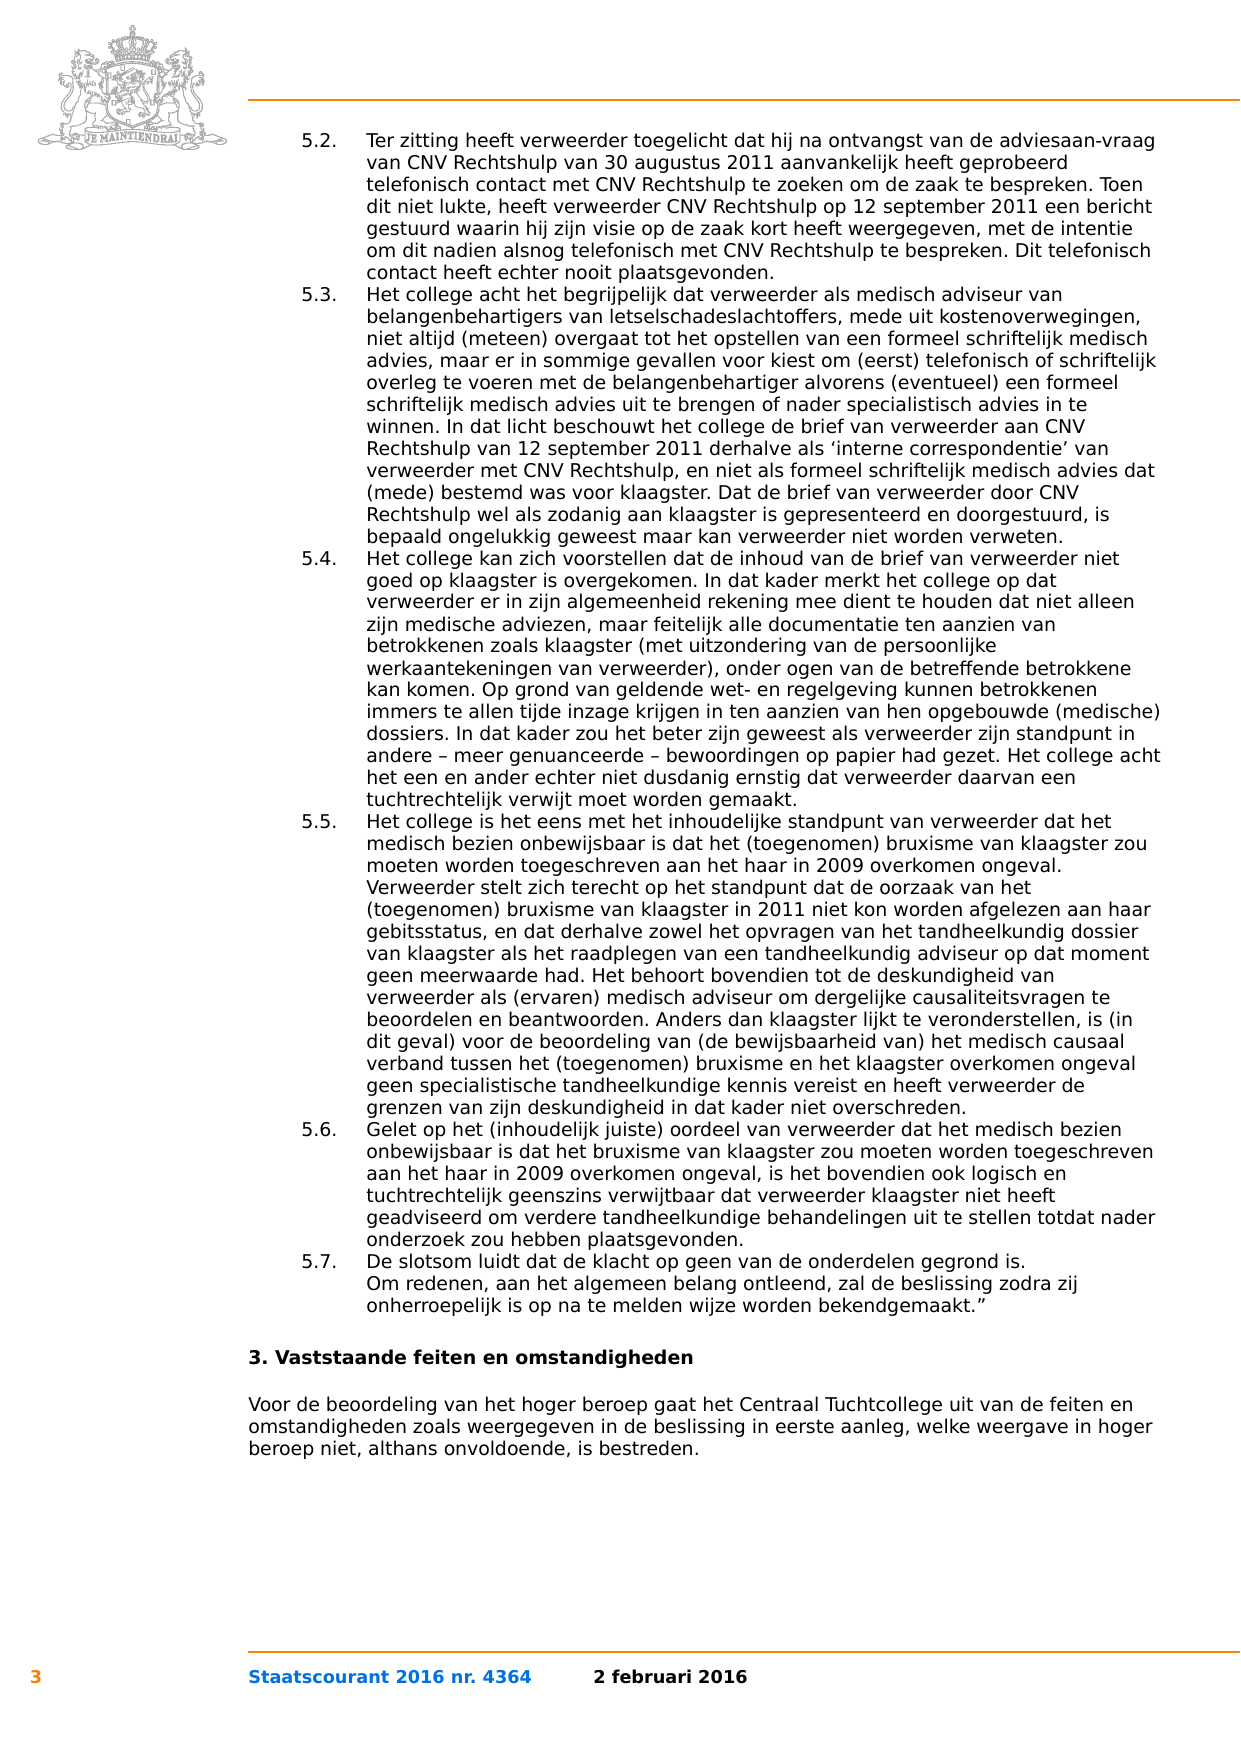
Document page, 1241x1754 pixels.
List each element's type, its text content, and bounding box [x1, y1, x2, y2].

text 5.6. Gelet op het (inhoudelijk juiste) oordeel van verweerder dat het medisch bezien onbewijsbaar is dat het bruxisme van klaagster zou moeten worden toegeschreven aan het haar in 2009 overkomen ongeval, is het bovendien ook logisch en tuchtrechtelijk geenszins verwijtbaar dat verweerder klaagster niet heeft geadviseerd om verdere tandheelkundige behandelingen uit te stellen totdat nader onderzoek zou hebben plaatsgevonden. [301, 1119, 1163, 1251]
text 5.2. Ter zitting heeft verweerder toegelicht dat hij na ontvangst van de adviesaan-vraag van CNV Rechtshulp van 30 augustus 2011 aanvankelijk heeft geprobeerd telefonisch contact met CNV Rechtshulp te zoeken om de zaak te bespreken. Toen dit niet lukte, heeft verweerder CNV Rechtshulp op 12 september 2011 een bericht gestuurd waarin hij zijn visie op de zaak kort heeft weergegeven, met de intentie om dit nadien alsnog telefonisch met CNV Rechtshulp te bespreken. Dit telefonisch contact heeft echter nooit plaatsgevonden. [301, 130, 1163, 284]
text 5.3. Het college acht het begrijpelijk dat verweerder als medisch adviseur van belangenbehartigers van letselschadeslachtoffers, mede uit kostenoverwegingen, niet altijd (meteen) overgaat tot het opstellen van een formeel schriftelijk medisch advies, maar er in sommige gevallen voor kiest om (eerst) telefonisch of schriftelijk overleg te voeren met de belangenbehartiger alvorens (eventueel) een formeel schriftelijk medisch advies uit te brengen of nader specialistisch advies in te winnen. In dat licht beschouwt het college de brief van verweerder aan CNV Rechtshulp van 12 september 2011 derhalve als ‘interne correspondentie’ van verweerder met CNV Rechtshulp, en niet als formeel schriftelijk medisch advies dat (mede) bestemd was voor klaagster. Dat de brief van verweerder door CNV Rechtshulp wel als zodanig aan klaagster is gepresenteerd en doorgestuurd, is bepaald ongelukkig geweest maar kan verweerder niet worden verweten. [301, 284, 1163, 547]
text 5.4. Het college kan zich voorstellen dat de inhoud van de brief van verweerder niet goed op klaagster is overgekomen. In dat kader merkt het college op dat verweerder er in zijn algemeenheid rekening mee dient te houden dat niet alleen zijn medische adviezen, maar feitelijk alle documentatie ten aanzien van betrokkenen zoals klaagster (met uitzondering van de persoonlijke werkaantekeningen van verweerder), onder ogen van de betreffende betrokkene kan komen. Op grond van geldende wet- en regelgeving kunnen betrokkenen immers te allen tijde inzage krijgen in ten aanzien van hen opgebouwde (medische) dossiers. In dat kader zou het beter zijn geweest als verweerder zijn standpunt in andere – meer genuanceerde – bewoordingen op papier had gezet. Het college acht het een en ander echter niet dusdanig ernstig dat verweerder daarvan een tuchtrechtelijk verwijt moet worden gemaakt. [301, 547, 1163, 811]
text Voor de beoordeling van het hoger beroep gaat het Centraal Tuchtcollege uit van de feiten en omstandigheden zoals weergegeven in de beslissing in eerste aanleg, welke weergave in hoger beroep niet, althans onvoldoende, is bestreden. [248, 1394, 1163, 1460]
text Om redenen, aan het algemeen belang ontleend, zal de beslissing zodra zij onherroepelijk is op na te melden wijze worden bekendgemaakt.” [366, 1273, 1163, 1317]
text 5.7. De slotsom luidt dat de klacht op geen van de onderdelen gegrond is. [301, 1251, 1163, 1273]
picture [38, 25, 227, 150]
text 5.5. Het college is het eens met het inhoudelijke standpunt van verweerder dat het medisch bezien onbewijsbaar is dat het (toegenomen) bruxisme van klaagster zou moeten worden toegeschreven aan het haar in 2009 overkomen ongeval. Verweerder stelt zich terecht op het standpunt dat de oorzaak van het (toegenomen) bruxisme van klaagster in 2011 niet kon worden afgelezen aan haar gebitsstatus, en dat derhalve zowel het opvragen van het tandheelkundig dossier van klaagster als het raadplegen van een tandheelkundig adviseur op dat moment geen meerwaarde had. Het behoort bovendien tot de deskundigheid van verweerder als (ervaren) medisch adviseur om dergelijke causaliteitsvragen te beoordelen en beantwoorden. Anders dan klaagster lijkt te veronderstellen, is (in dit geval) voor de beoordeling van (de bewijsbaarheid van) het medisch causaal verband tussen het (toegenomen) bruxisme en het klaagster overkomen ongeval geen specialistische tandheelkundige kennis vereist en heeft verweerder de grenzen van zijn deskundigheid in dat kader niet overschreden. [301, 811, 1163, 1119]
subtitle 3. Vaststaande feiten en omstandigheden [248, 1347, 1163, 1369]
